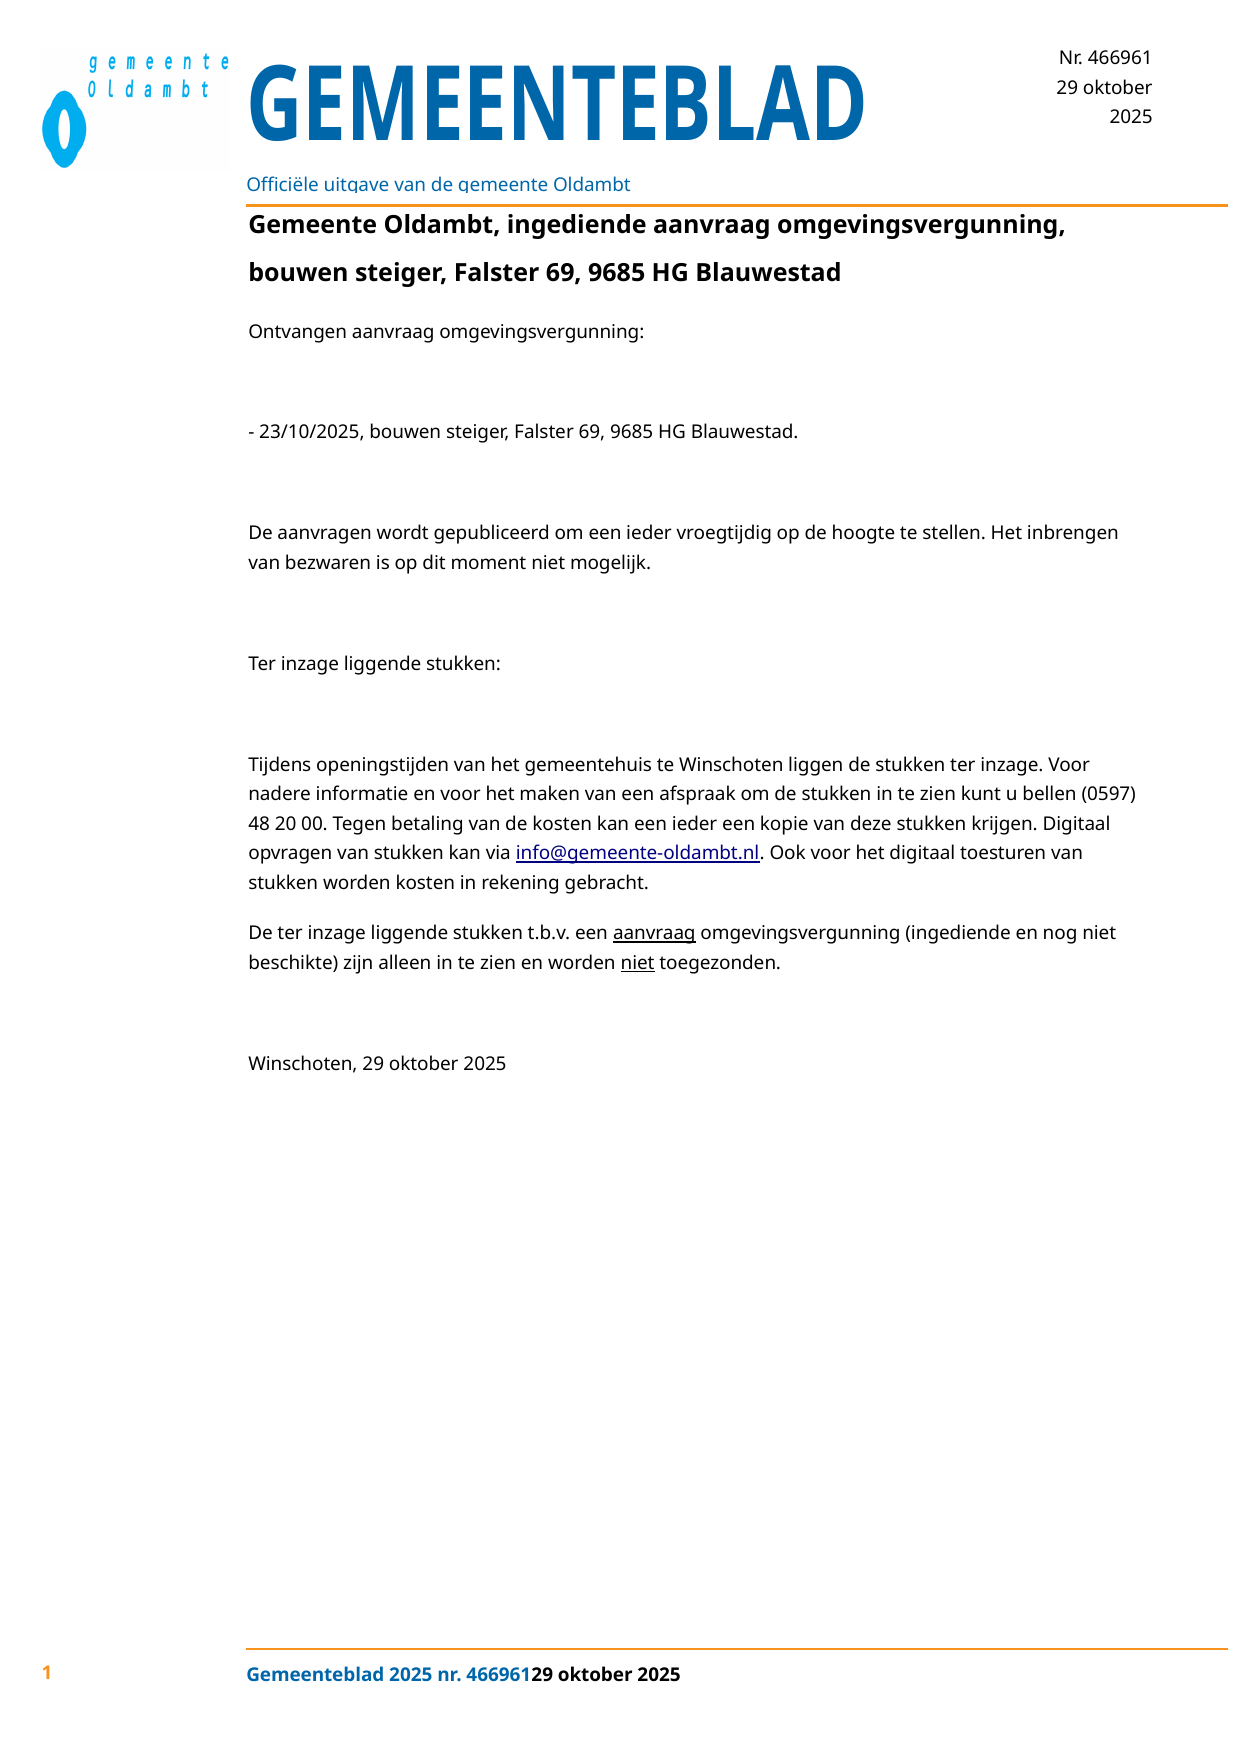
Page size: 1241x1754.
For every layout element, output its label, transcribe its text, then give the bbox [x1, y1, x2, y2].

text De ter inzage liggende stukken t.b.v. een aanvraag omgevingsvergunning (ingediende en nog niet beschikte) zijn alleen in te zien en worden niet toegezonden. [248, 919, 1152, 975]
text De aanvragen wordt gepubliceerd om een ieder vroegtijdig op de hoogte te stellen. Het inbrengen van bezwaren is op dit moment niet mogelijk. [248, 519, 1152, 575]
text Tijdens openingstijden van het gemeentehuis te Winschoten liggen de stukken ter inzage. Voor nadere informatie en voor het maken van een afspraak om de stukken in te zien kunt u bellen (0597) 48 20 00. Tegen betaling van de kosten kan een ieder een kopie van deze stukken krijgen. Digitaal opvragen van stukken kan via info@gemeente-oldambt.nl. Ook voor het digitaal toesturen van stukken worden kosten in rekening gebracht. [248, 751, 1152, 895]
text Winschoten, 29 oktober 2025 [248, 1050, 1152, 1076]
text Ter inzage liggende stukken: [248, 650, 1152, 676]
text Gemeente Oldambt, ingediende aanvraag omgevingsvergunning, bouwen steiger, Falster 69, 9685 HG Blauwestad [248, 207, 1152, 288]
text Ontvangen aanvraag omgevingsvergunning: [248, 318, 1152, 344]
text - 23/10/2025, bouwen steiger, Falster 69, 9685 HG Blauwestad. [248, 419, 1152, 444]
picture [41, 47, 231, 172]
